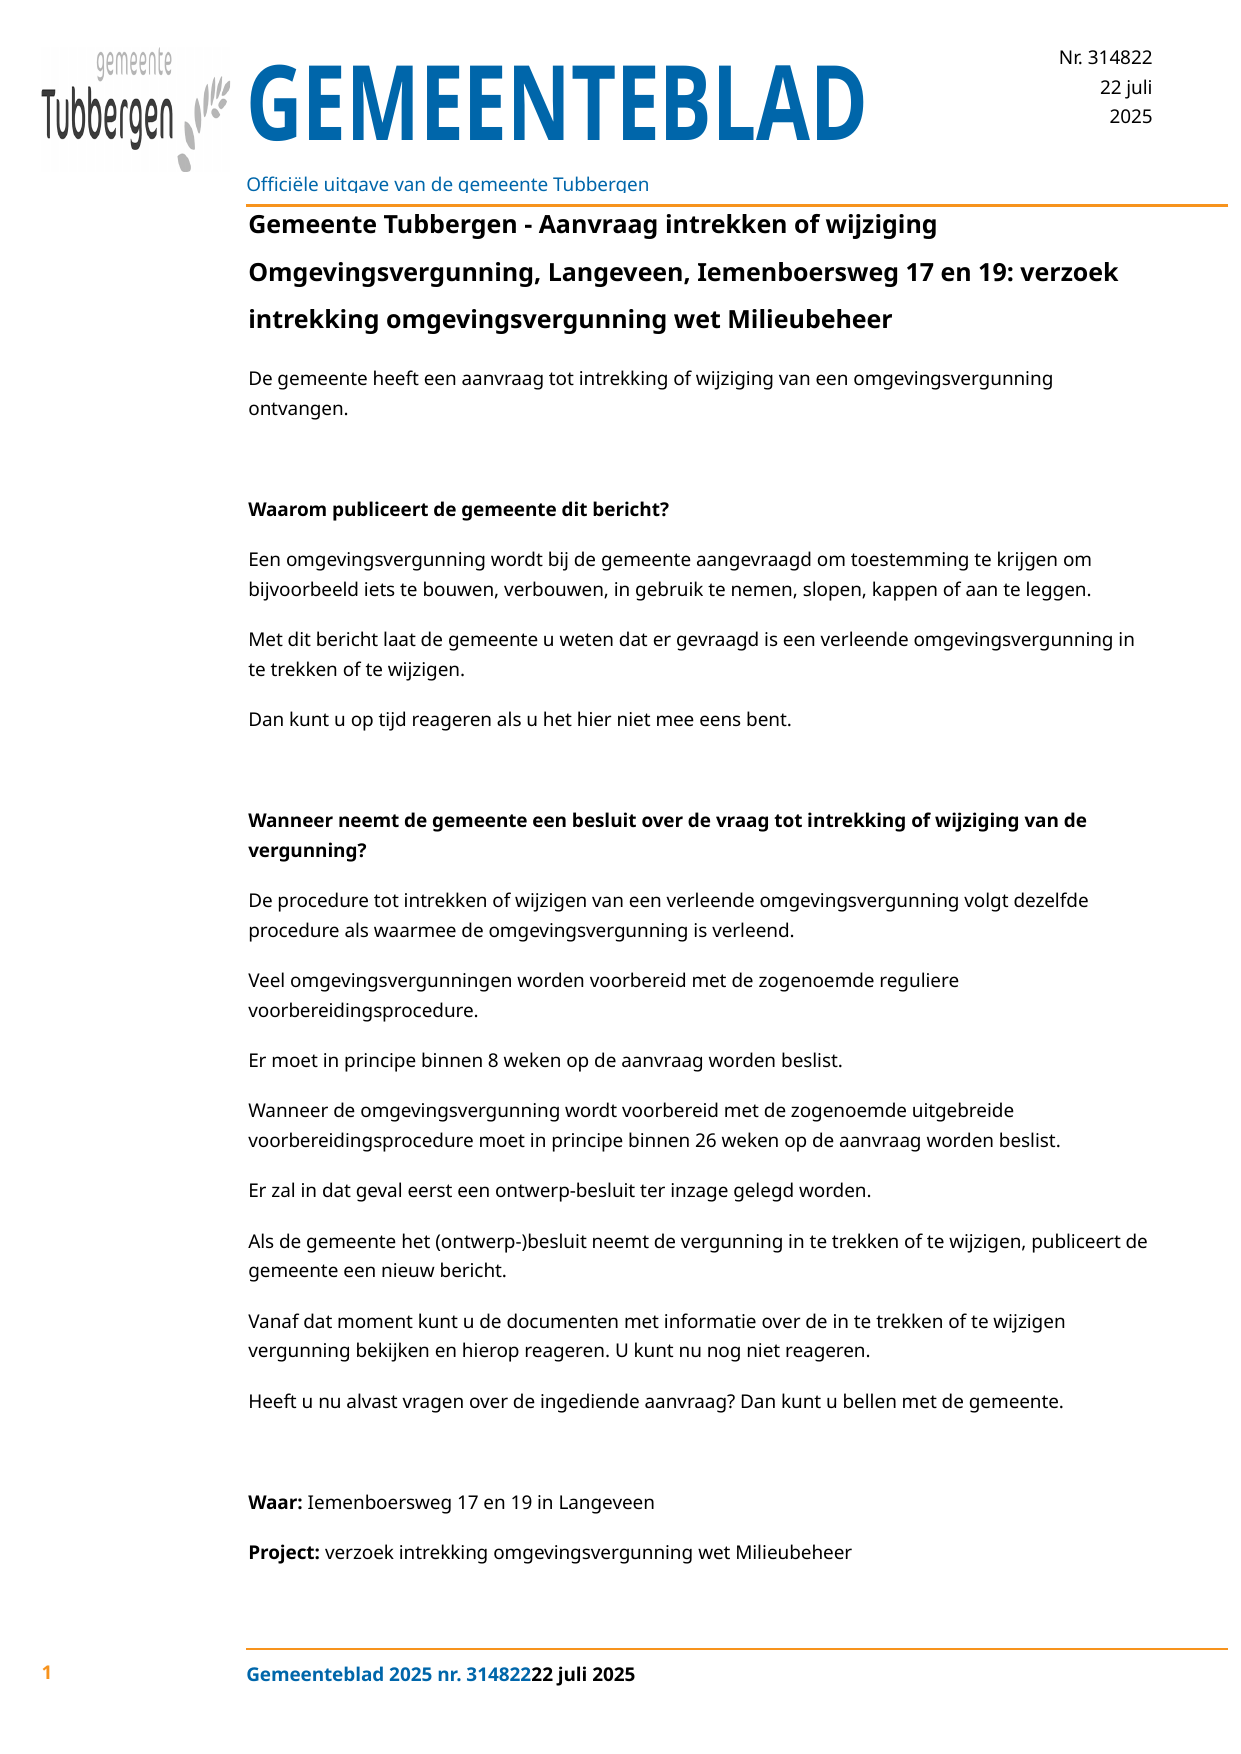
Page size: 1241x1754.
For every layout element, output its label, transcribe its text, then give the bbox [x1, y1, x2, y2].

text Dan kunt u op tijd reageren als u het hier niet mee eens bent. [248, 706, 1152, 732]
text Wanneer de omgevingsvergunning wordt voorbereid met de zogenoemde uitgebreide voorbereidingsprocedure moet in principe binnen 26 weken op de aanvraag worden beslist. [248, 1098, 1152, 1153]
text Waarom publiceert de gemeente dit bericht? [248, 496, 1152, 522]
text Project: verzoek intrekking omgevingsvergunning wet Milieubeheer [248, 1539, 1152, 1565]
text Wanneer neemt de gemeente een besluit over de vraag tot intrekking of wijziging van de vergunning? [248, 807, 1152, 862]
text Een omgevingsvergunning wordt bij de gemeente aangevraagd om toestemming te krijgen om bijvoorbeeld iets te bouwen, verbouwen, in gebruik te nemen, slopen, kappen of aan te leggen. [248, 546, 1152, 602]
text Gemeente Tubbergen - Aanvraag intrekken of wijziging Omgevingsvergunning, Langeveen, Iemenboersweg 17 en 19: verzoek intrekking omgevingsvergunning wet Milieubeheer [248, 207, 1152, 336]
text Veel omgevingsvergunningen worden voorbereid met de zogenoemde reguliere voorbereidingsprocedure. [248, 967, 1152, 1022]
text Als de gemeente het (ontwerp-)besluit neemt de vergunning in te trekken of te wijzigen, publiceert de gemeente een nieuw bericht. [248, 1228, 1152, 1283]
text De procedure tot intrekken of wijzigen van een verleende omgevingsvergunning volgt dezelfde procedure als waarmee de omgevingsvergunning is verleend. [248, 887, 1152, 942]
text De gemeente heeft een aanvraag tot intrekking of wijziging van een omgevingsvergunning ontvangen. [248, 366, 1152, 421]
text Waar: Iemenboersweg 17 en 19 in Langeveen [248, 1489, 1152, 1514]
text Er zal in dat geval eerst een ontwerp-besluit ter inzage gelegd worden. [248, 1178, 1152, 1203]
text Heeft u nu alvast vragen over de ingediende aanvraag? Dan kunt u bellen met de gemeente. [248, 1388, 1152, 1414]
text Vanaf dat moment kunt u de documenten met informatie over de in te trekken of te wijzigen vergunning bekijken en hierop reageren. U kunt nu nog niet reageren. [248, 1308, 1152, 1363]
text Er moet in principe binnen 8 weken op de aanvraag worden beslist. [248, 1047, 1152, 1073]
picture [41, 47, 231, 172]
text Met dit bericht laat de gemeente u weten dat er gevraagd is een verleende omgevingsvergunning in te trekken of te wijzigen. [248, 626, 1152, 682]
